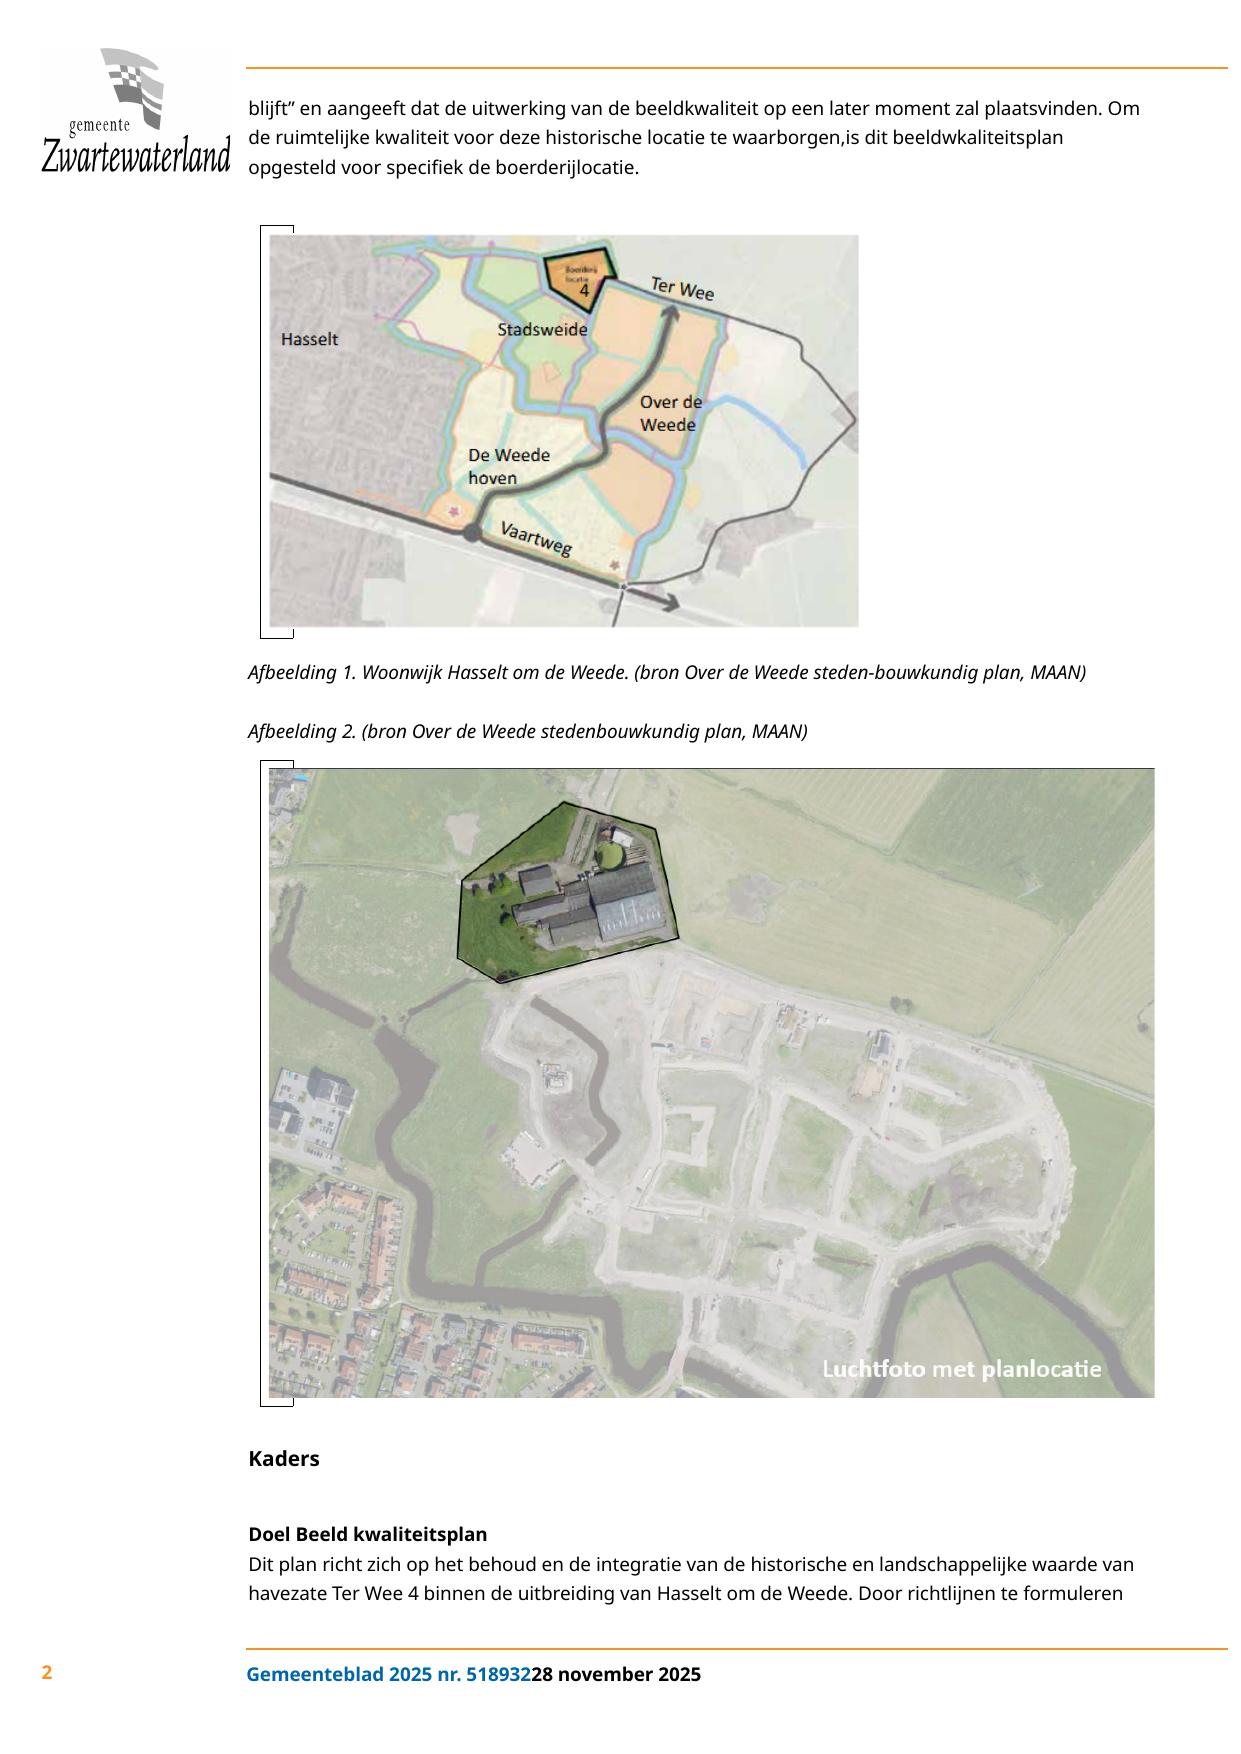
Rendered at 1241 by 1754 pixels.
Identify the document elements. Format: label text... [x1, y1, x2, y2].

picture [268, 768, 1155, 1398]
text Afbeelding 1. Woonwijk Hasselt om de Weede. (bron Over de Weede steden-bouwkundig plan, MAAN) [248, 659, 1152, 685]
text blijft” en aangeeft dat de uitwerking van de beeldkwaliteit op een later moment zal plaatsvinden. Om de ruimtelijke kwaliteit voor deze historische locatie te waarborgen,is dit beeldwkaliteitsplan opgesteld voor specifiek de boerderijlocatie. [248, 95, 1152, 180]
picture [268, 233, 860, 629]
picture [41, 47, 231, 172]
text Doel Beeld kwaliteitsplan [248, 1521, 1152, 1547]
text Dit plan richt zich op het behoud en de integratie van de historische en landschappelijke waarde van havezate Ter Wee 4 binnen de uitbreiding van Hasselt om de Weede. Door richtlijnen te formuleren [248, 1551, 1152, 1606]
text Kaders [248, 1444, 1152, 1472]
text Afbeelding 2. (bron Over de Weede stedenbouwkundig plan, MAAN) [248, 718, 1152, 744]
